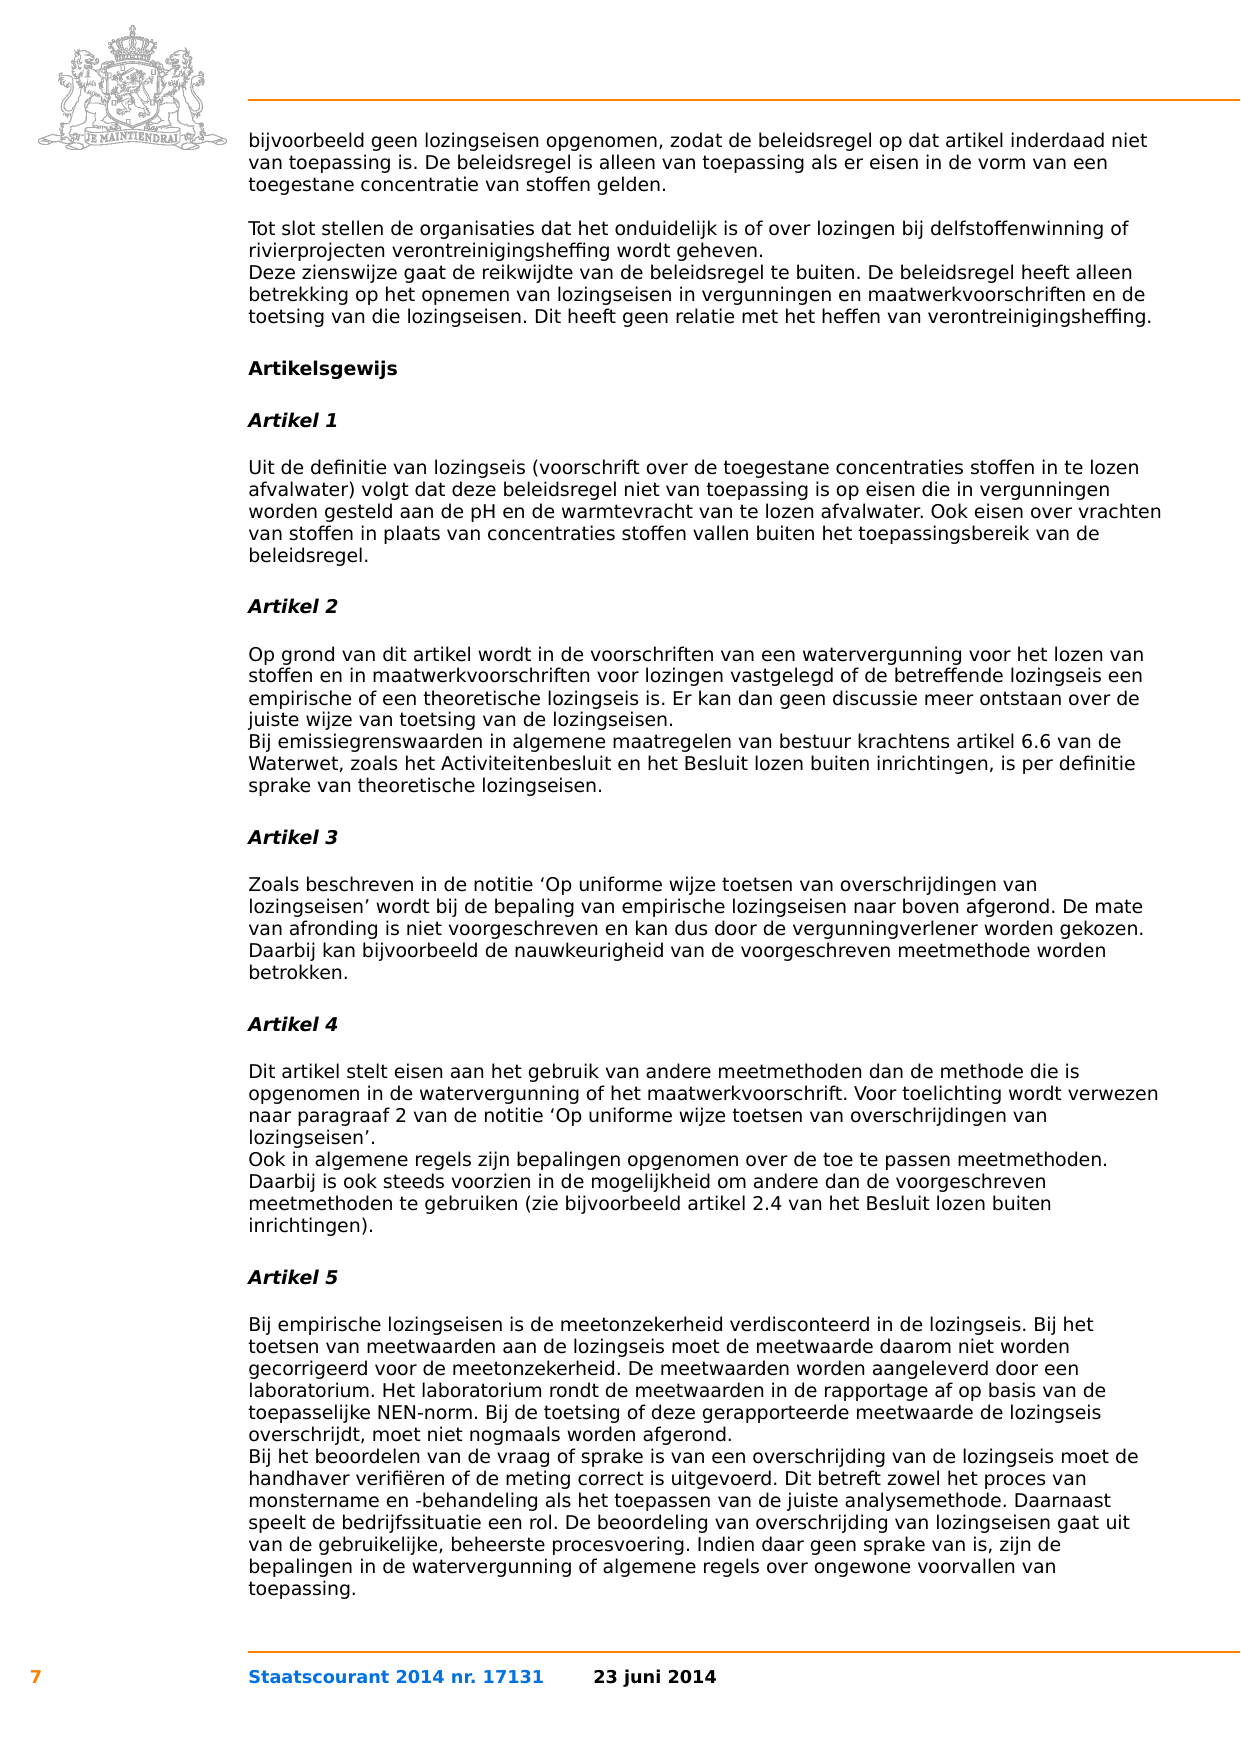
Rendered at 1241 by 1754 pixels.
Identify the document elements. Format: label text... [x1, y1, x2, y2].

text Bij emissiegrenswaarden in algemene maatregelen van bestuur krachtens artikel 6.6 van de Waterwet, zoals het Activiteitenbesluit en het Besluit lozen buiten inrichtingen, is per definitie sprake van theoretische lozingseisen. [248, 731, 1163, 797]
text bijvoorbeeld geen lozingseisen opgenomen, zodat de beleidsregel op dat artikel inderdaad niet van toepassing is. De beleidsregel is alleen van toepassing als er eisen in de vorm van een toegestane concentratie van stoffen gelden. [248, 130, 1163, 196]
subtitle Artikel 2 [248, 596, 1163, 618]
picture [38, 25, 227, 150]
subtitle Artikel 5 [248, 1267, 1163, 1289]
text Bij empirische lozingseisen is de meetonzekerheid verdisconteerd in de lozingseis. Bij het toetsen van meetwaarden aan de lozingseis moet de meetwaarde daarom niet worden gecorrigeerd voor de meetonzekerheid. De meetwaarden worden aangeleverd door een laboratorium. Het laboratorium rondt de meetwaarden in de rapportage af op basis van de toepasselijke NEN-norm. Bij de toetsing of deze gerapporteerde meetwaarde de lozingseis overschrijdt, moet niet nogmaals worden afgerond. [248, 1314, 1163, 1446]
subtitle Artikel 3 [248, 827, 1163, 849]
text Op grond van dit artikel wordt in de voorschriften van een watervergunning voor het lozen van stoffen en in maatwerkvoorschriften voor lozingen vastgelegd of de betreffende lozingseis een empirische of een theoretische lozingseis is. Er kan dan geen discussie meer ontstaan over de juiste wijze van toetsing van de lozingseisen. [248, 643, 1163, 731]
text Deze zienswijze gaat de reikwijdte van de beleidsregel te buiten. De beleidsregel heeft alleen betrekking op het opnemen van lozingseisen in vergunningen en maatwerkvoorschriften en de toetsing van die lozingseisen. Dit heeft geen relatie met het heffen van verontreinigingsheffing. [248, 262, 1163, 328]
text Bij het beoordelen van de vraag of sprake is van een overschrijding van de lozingseis moet de handhaver verifiëren of de meting correct is uitgevoerd. Dit betreft zowel het proces van monstername en -behandeling als het toepassen van de juiste analysemethode. Daarnaast speelt de bedrijfssituatie een rol. De beoordeling van overschrijding van lozingseisen gaat uit van de gebruikelijke, beheerste procesvoering. Indien daar geen sprake van is, zijn de bepalingen in de watervergunning of algemene regels over ongewone voorvallen van toepassing. [248, 1446, 1163, 1600]
text Dit artikel stelt eisen aan het gebruik van andere meetmethoden dan de methode die is opgenomen in de watervergunning of het maatwerkvoorschrift. Voor toelichting wordt verwezen naar paragraaf 2 van de notitie ‘Op uniforme wijze toetsen van overschrijdingen van lozingseisen’. [248, 1061, 1163, 1149]
subtitle Artikelsgewijs [248, 358, 1163, 379]
subtitle Artikel 4 [248, 1014, 1163, 1036]
text Zoals beschreven in de notitie ‘Op uniforme wijze toetsen van overschrijdingen van lozingseisen’ wordt bij de bepaling van empirische lozingseisen naar boven afgerond. De mate van afronding is niet voorgeschreven en kan dus door de vergunningverlener worden gekozen. Daarbij kan bijvoorbeeld de nauwkeurigheid van de voorgeschreven meetmethode worden betrokken. [248, 874, 1163, 984]
text Tot slot stellen de organisaties dat het onduidelijk is of over lozingen bij delfstoffenwinning of rivierprojecten verontreinigingsheffing wordt geheven. [248, 218, 1163, 262]
text Ook in algemene regels zijn bepalingen opgenomen over de toe te passen meetmethoden. Daarbij is ook steeds voorzien in de mogelijkheid om andere dan de voorgeschreven meetmethoden te gebruiken (zie bijvoorbeeld artikel 2.4 van het Besluit lozen buiten inrichtingen). [248, 1149, 1163, 1237]
text Uit de definitie van lozingseis (voorschrift over de toegestane concentraties stoffen in te lozen afvalwater) volgt dat deze beleidsregel niet van toepassing is op eisen die in vergunningen worden gesteld aan de pH en de warmtevracht van te lozen afvalwater. Ook eisen over vrachten van stoffen in plaats van concentraties stoffen vallen buiten het toepassingsbereik van de beleidsregel. [248, 457, 1163, 566]
subtitle Artikel 1 [248, 409, 1163, 432]
